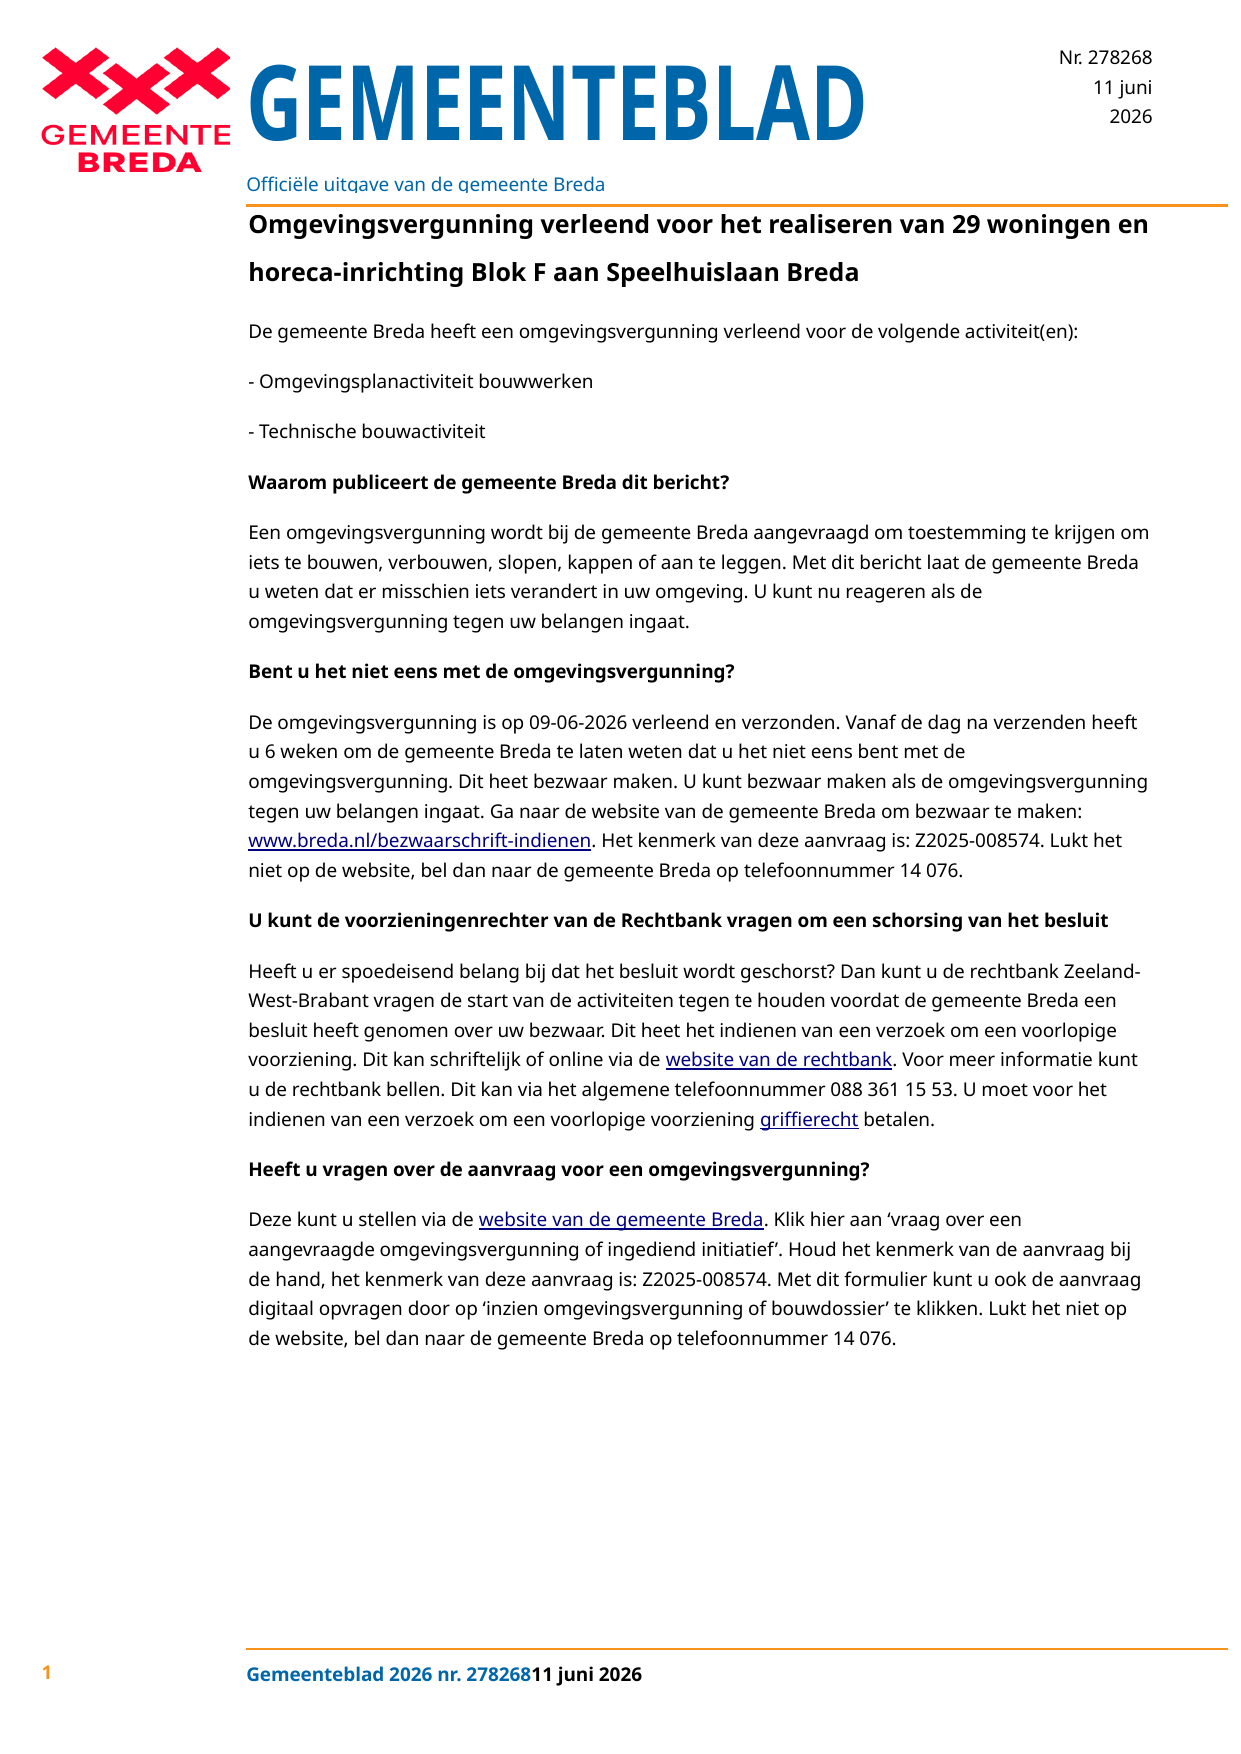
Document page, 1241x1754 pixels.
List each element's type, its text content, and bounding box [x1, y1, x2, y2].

text Bent u het niet eens met de omgevingsvergunning? [248, 659, 1152, 684]
text Heeft u er spoedeisend belang bij dat het besluit wordt geschorst? Dan kunt u de rechtbank Zeeland-West-Brabant vragen de start van de activiteiten tegen te houden voordat de gemeente Breda een besluit heeft genomen over uw bezwaar. Dit heet het indienen van een verzoek om een voorlopige voorziening. Dit kan schriftelijk of online via de website van de rechtbank. Voor meer informatie kunt u de rechtbank bellen. Dit kan via het algemene telefoonnummer 088 361 15 53. U moet voor het indienen van een verzoek om een voorlopige voorziening griffierecht betalen. [248, 958, 1152, 1132]
text De omgevingsvergunning is op 09-06-2026 verleend en verzonden. Vanaf de dag na verzenden heeft u 6 weken om de gemeente Breda te laten weten dat u het niet eens bent met de omgevingsvergunning. Dit heet bezwaar maken. U kunt bezwaar maken als de omgevingsvergunning tegen uw belangen ingaat. Ga naar de website van de gemeente Breda om bezwaar te maken: www.breda.nl/bezwaarschrift-indienen. Het kenmerk van deze aanvraag is: Z2025-008574. Lukt het niet op de website, bel dan naar de gemeente Breda op telefoonnummer 14 076. [248, 709, 1152, 883]
text Heeft u vragen over de aanvraag voor een omgevingsvergunning? [248, 1156, 1152, 1182]
text Deze kunt u stellen via de website van de gemeente Breda. Klik hier aan ‘vraag over een aangevraagde omgevingsvergunning of ingediend initiatief’. Houd het kenmerk van de aanvraag bij de hand, het kenmerk van deze aanvraag is: Z2025-008574. Met dit formulier kunt u ook de aanvraag digitaal opvragen door op ‘inzien omgevingsvergunning of bouwdossier’ te klikken. Lukt het niet op de website, bel dan naar de gemeente Breda op telefoonnummer 14 076. [248, 1207, 1152, 1351]
picture [41, 47, 231, 172]
text - Technische bouwactiviteit [248, 419, 1152, 444]
text De gemeente Breda heeft een omgevingsvergunning verleend voor de volgende activiteit(en): [248, 318, 1152, 344]
text Waarom publiceert de gemeente Breda dit bericht? [248, 469, 1152, 495]
text - Omgevingsplanactiviteit bouwwerken [248, 368, 1152, 394]
text U kunt de voorzieningenrechter van de Rechtbank vragen om een schorsing van het besluit [248, 907, 1152, 933]
text Omgevingsvergunning verleend voor het realiseren van 29 woningen en horeca-inrichting Blok F aan Speelhuislaan Breda [248, 207, 1152, 288]
text Een omgevingsvergunning wordt bij de gemeente Breda aangevraagd om toestemming te krijgen om iets te bouwen, verbouwen, slopen, kappen of aan te leggen. Met dit bericht laat de gemeente Breda u weten dat er misschien iets verandert in uw omgeving. U kunt nu reageren als de omgevingsvergunning tegen uw belangen ingaat. [248, 519, 1152, 634]
